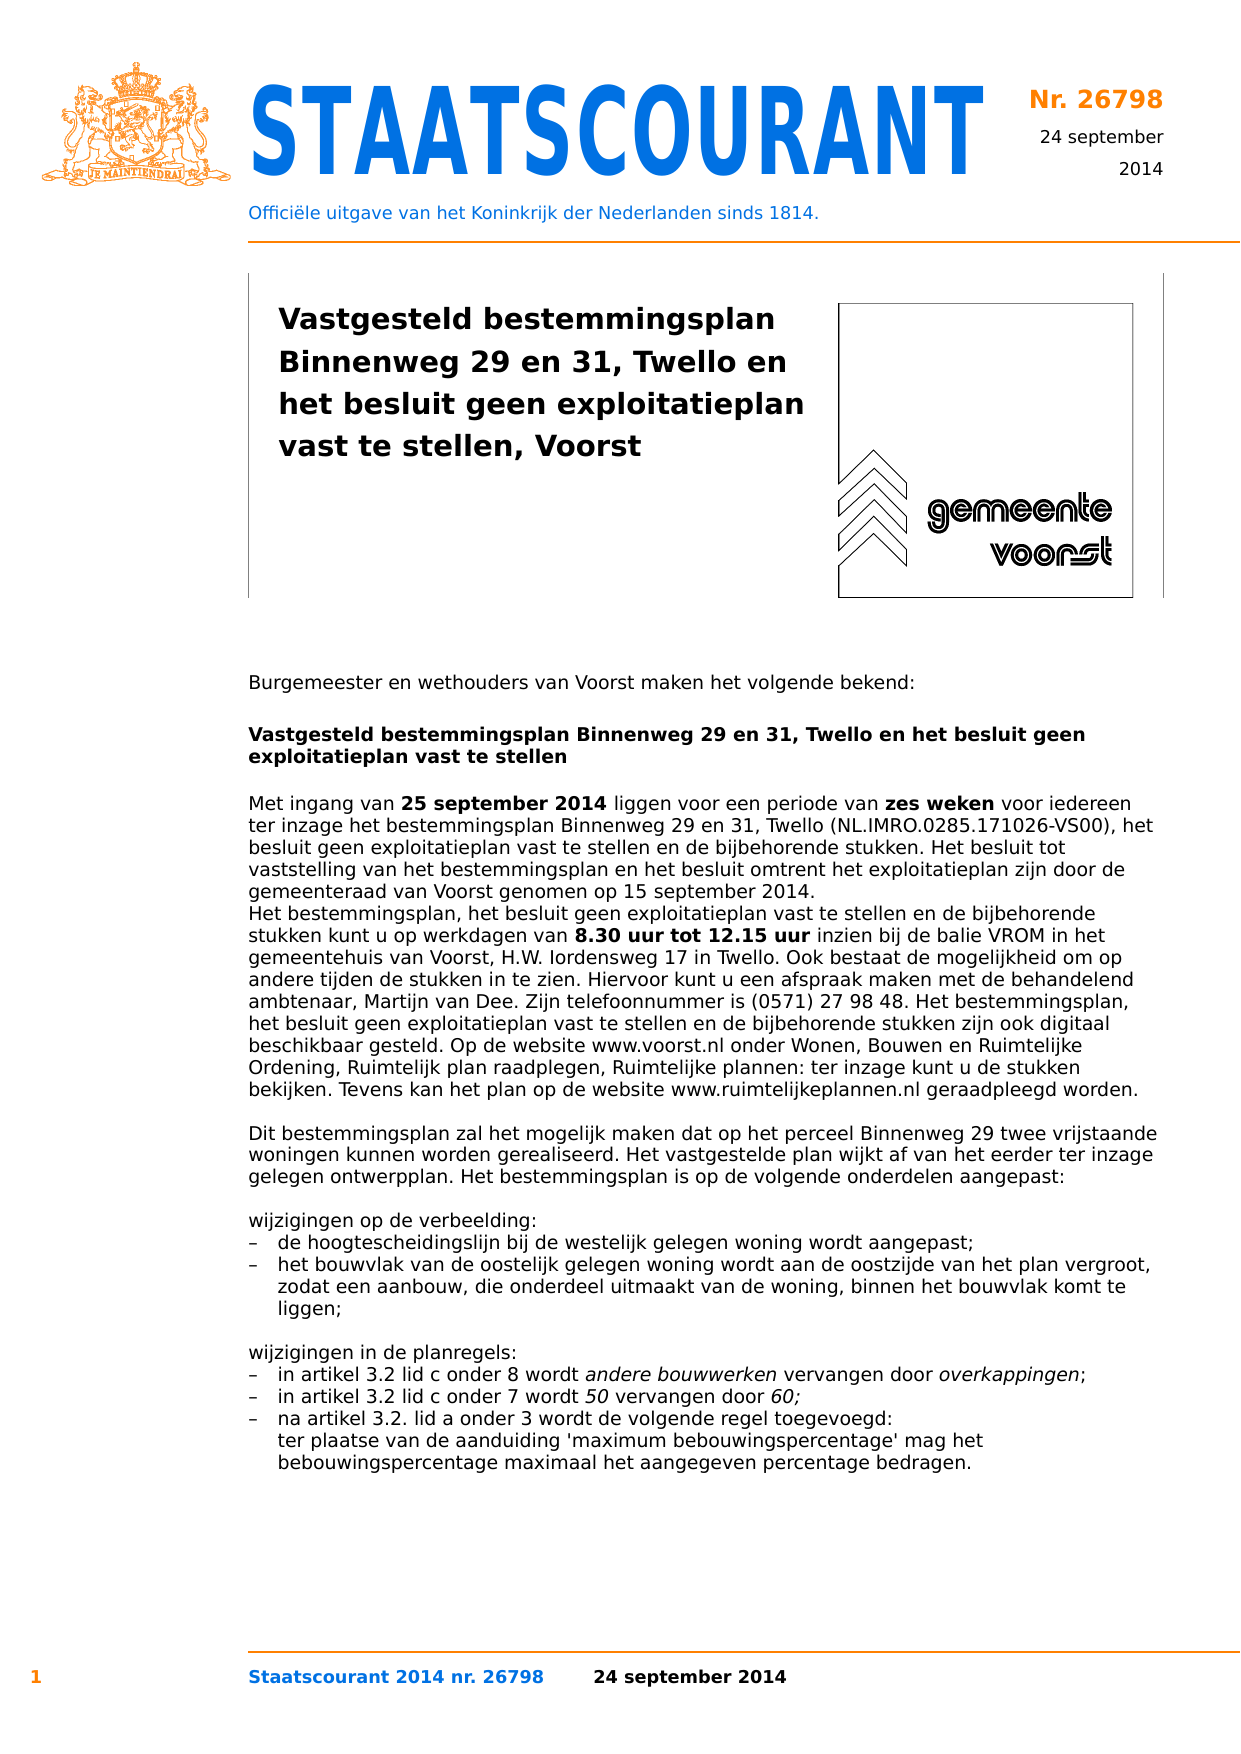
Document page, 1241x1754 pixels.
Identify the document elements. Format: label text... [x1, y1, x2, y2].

table_cell 2014 [998, 153, 1240, 203]
picture [41, 62, 231, 186]
text – het bouwvlak van de oostelijk gelegen woning wordt aan de oostzijde van het plan vergroot, zodat een aanbouw, die onderdeel uitmaakt van de woning, binnen het bouwvlak komt te liggen; [248, 1254, 1163, 1320]
text Met ingang van 25 september 2014 liggen voor een periode van zes weken voor iedereen ter inzage het bestemmingsplan Binnenweg 29 en 31, Twello (NL.IMRO.0285.171026-VS00), het besluit geen exploitatieplan vast te stellen en de bijbehorende stukken. Het besluit tot vaststelling van het bestemmingsplan en het besluit omtrent het exploitatieplan zijn door de gemeenteraad van Voorst genomen op 15 september 2014. [248, 793, 1163, 903]
text wijzigingen op de verbeelding: [248, 1210, 1163, 1232]
text – na artikel 3.2. lid a onder 3 wordt de volgende regel toegevoegd: [248, 1408, 1163, 1430]
table_header [25, 62, 248, 241]
table_header Nr. 26798 [998, 62, 1240, 121]
text – in artikel 3.2 lid c onder 8 wordt andere bouwwerken vervangen door overkappingen; [248, 1364, 1163, 1386]
picture [838, 302, 1134, 598]
text ter plaatse van de aanduiding 'maximum bebouwingspercentage' mag het bebouwingspercentage maximaal het aangegeven percentage bedragen. [277, 1430, 1163, 1474]
text wijzigingen in de planregels: [248, 1342, 1163, 1364]
table_cell 24 september [998, 121, 1240, 153]
subtitle Vastgesteld bestemmingsplan Binnenweg 29 en 31, Twello en het besluit geen exploitatieplan vast te stellen, Voorst [249, 273, 1163, 598]
text Dit bestemmingsplan zal het mogelijk maken dat op het perceel Binnenweg 29 twee vrijstaande woningen kunnen worden gerealiseerd. Het vastgestelde plan wijkt af van het eerder ter inzage gelegen ontwerpplan. Het bestemmingsplan is op de volgende onderdelen aangepast: [248, 1122, 1163, 1188]
subtitle Vastgesteld bestemmingsplan Binnenweg 29 en 31, Twello en het besluit geen exploitatieplan vast te stellen [248, 724, 1163, 768]
text – de hoogtescheidingslijn bij de westelijk gelegen woning wordt aangepast; [248, 1232, 1163, 1254]
table_header STAATSCOURANT [248, 62, 998, 203]
text Het bestemmingsplan, het besluit geen exploitatieplan vast te stellen en de bijbehorende stukken kunt u op werkdagen van 8.30 uur tot 12.15 uur inzien bij de balie VROM in het gemeentehuis van Voorst, H.W. Iordensweg 17 in Twello. Ook bestaat de mogelijkheid om op andere tijden de stukken in te zien. Hiervoor kunt u een afspraak maken met de behandelend ambtenaar, Martijn van Dee. Zijn telefoonnummer is (0571) 27 98 48. Het bestemmingsplan, het besluit geen exploitatieplan vast te stellen en de bijbehorende stukken zijn ook digitaal beschikbaar gesteld. Op de website www.voorst.nl onder Wonen, Bouwen en Ruimtelijke Ordening, Ruimtelijk plan raadplegen, Ruimtelijke plannen: ter inzage kunt u de stukken bekijken. Tevens kan het plan op de website www.ruimtelijkeplannen.nl geraadpleegd worden. [248, 903, 1163, 1101]
text – in artikel 3.2 lid c onder 7 wordt 50 vervangen door 60; [248, 1386, 1163, 1408]
table_cell Officiële uitgave van het Koninkrijk der Nederlanden sinds 1814. [248, 203, 1240, 241]
text Burgemeester en wethouders van Voorst maken het volgende bekend: [248, 672, 1163, 694]
